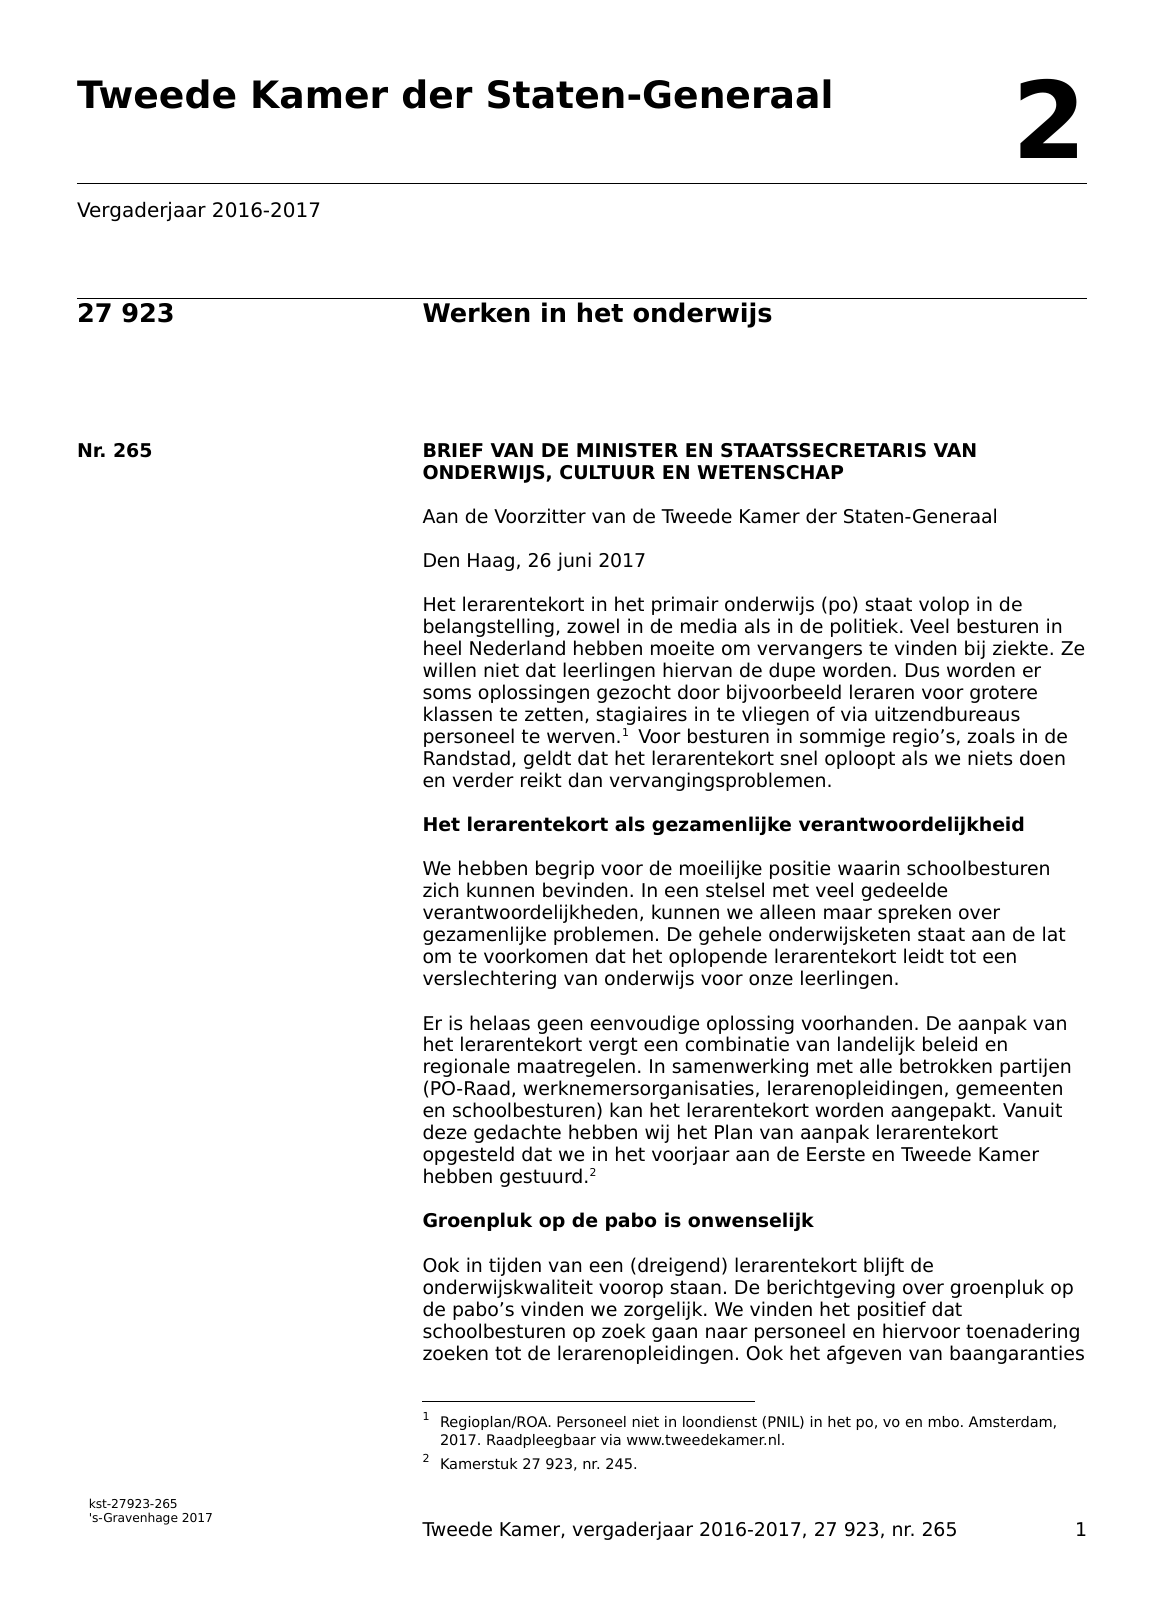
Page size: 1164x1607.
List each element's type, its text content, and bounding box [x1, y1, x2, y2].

text Aan de Voorzitter van de Tweede Kamer der Staten-Generaal [422, 506, 1087, 528]
table_header Tweede Kamer der Staten-Generaal [77, 59, 886, 183]
text Ook in tijden van een (dreigend) lerarentekort blijft de onderwijskwaliteit voorop staan. De berichtgeving over groenpluk op de pabo’s vinden we zorgelijk. We vinden het positief dat schoolbesturen op zoek gaan naar personeel en hiervoor toenadering zoeken tot de lerarenopleidingen. Ook het afgeven van baangaranties [422, 1254, 1087, 1364]
subtitle Nr. 265 BRIEF VAN DE MINISTER EN STAATSSECRETARIS VAN ONDERWIJS, CULTUUR EN WETENSCHAP [77, 440, 1087, 484]
text Er is helaas geen eenvoudige oplossing voorhanden. De aanpak van het lerarentekort vergt een combinatie van landelijk beleid en regionale maatregelen. In samenwerking met alle betrokken partijen (PO-Raad, werknemersorganisaties, lerarenopleidingen, gemeenten en schoolbesturen) kan het lerarentekort worden aangepakt. Vanuit deze gedachte hebben wij het Plan van aanpak lerarentekort opgesteld dat we in het voorjaar aan de Eerste en Tweede Kamer hebben gestuurd. [422, 1012, 1087, 1188]
text Het lerarentekort in het primair onderwijs (po) staat volop in de belangstelling, zowel in de media als in de politiek. Veel besturen in heel Nederland hebben moeite om vervangers te vinden bij ziekte. Ze willen niet dat leerlingen hiervan de dupe worden. Dus worden er soms oplossingen gezocht door bijvoorbeeld leraren voor grotere klassen te zetten, stagiaires in te vliegen of via uitzendbureaus personeel te werven. Voor besturen in sommige regio’s, zoals in de Randstad, geldt dat het lerarentekort snel oploopt als we niets doen en verder reikt dan vervangingsproblemen. [422, 594, 1087, 792]
text kst-27923-265 [88, 1497, 323, 1511]
text 's-Gravenhage 2017 [88, 1511, 323, 1525]
table_cell Vergaderjaar 2016-2017 [77, 184, 1087, 298]
text Den Haag, 26 juni 2017 [422, 550, 1087, 572]
subtitle Groenpluk op de pabo is onwenselijk [422, 1210, 1087, 1232]
subtitle 27 923 Werken in het onderwijs [77, 299, 1087, 329]
subtitle Het lerarentekort als gezamenlijke verantwoordelijkheid [422, 814, 1087, 836]
text Kamerstuk 27 923, nr. 245. [422, 1452, 1087, 1474]
table_header 2 [886, 59, 1087, 183]
text Regioplan/ROA. Personeel niet in loondienst (PNIL) in het po, vo en mbo. Amsterdam, 2017. Raadpleegbaar via www.tweedekamer.nl. [422, 1410, 1087, 1449]
text We hebben begrip voor de moeilijke positie waarin schoolbesturen zich kunnen bevinden. In een stelsel met veel gedeelde verantwoordelijkheden, kunnen we alleen maar spreken over gezamenlijke problemen. De gehele onderwijsketen staat aan de lat om te voorkomen dat het oplopende lerarentekort leidt tot een verslechtering van onderwijs voor onze leerlingen. [422, 858, 1087, 990]
